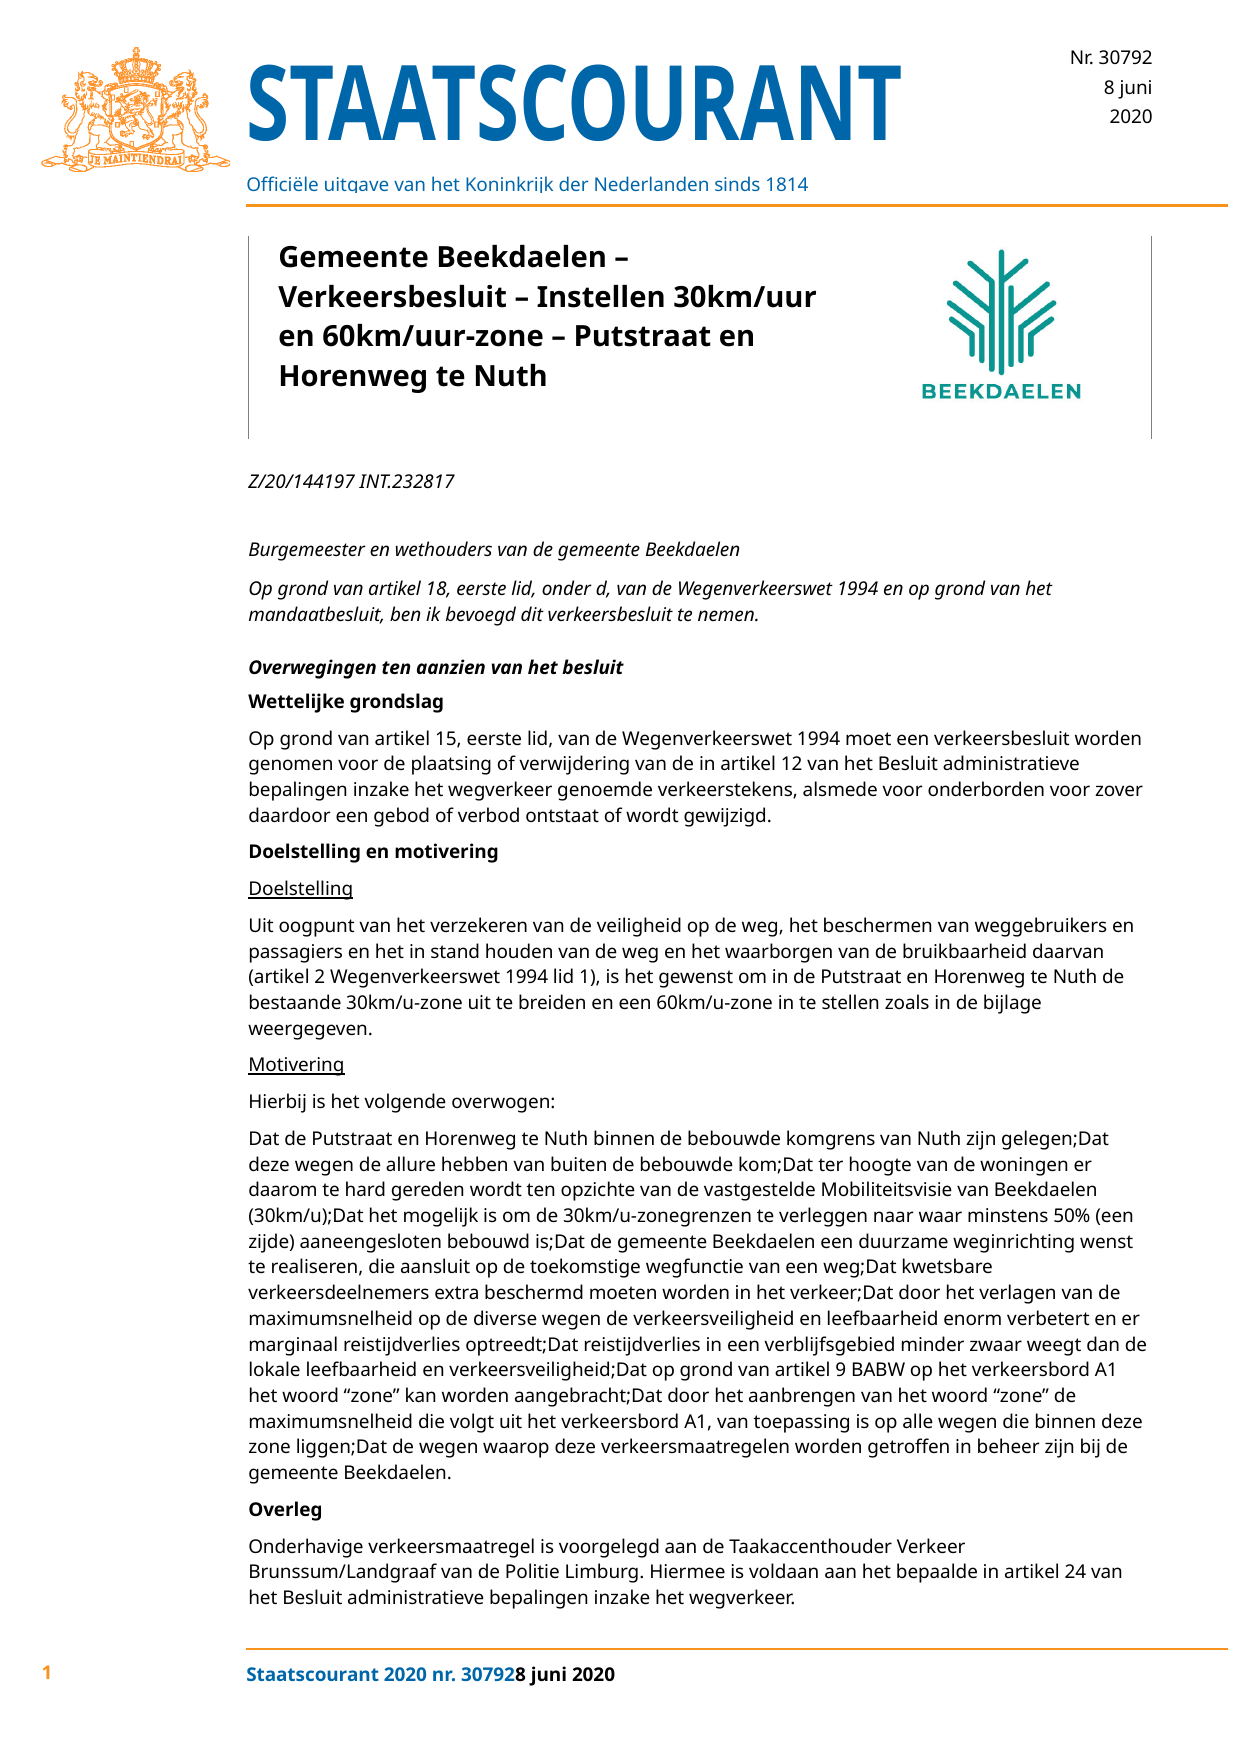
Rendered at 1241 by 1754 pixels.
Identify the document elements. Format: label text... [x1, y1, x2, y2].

text Op grond van artikel 18, eerste lid, onder d, van de Wegenverkeerswet 1994 en op grond van het mandaatbesluit, ben ik bevoegd dit verkeersbesluit te nemen. [248, 576, 1152, 627]
text Z/20/144197 INT.232817 [248, 469, 1152, 494]
table_header [850, 236, 912, 413]
picture [912, 236, 1090, 414]
text Hierbij is het volgende overwogen: [248, 1088, 1152, 1114]
text Uit oogpunt van het verzekeren van de veiligheid op de weg, het beschermen van weggebruikers en passagiers en het in stand houden van de weg en het waarborgen van de bruikbaarheid daarvan (artikel 2 Wegenverkeerswet 1994 lid 1), is het gewenst om in de Putstraat en Horenweg te Nuth de bestaande 30km/u-zone uit te breiden en een 60km/u-zone in te stellen zoals in de bijlage weergegeven. [248, 912, 1152, 1041]
text Burgemeester en wethouders van de gemeente Beekdaelen [248, 536, 1152, 562]
text Motivering [248, 1052, 1152, 1077]
picture [41, 47, 231, 172]
text Wettelijke grondslag [248, 688, 1152, 714]
table_header Gemeente Beekdaelen – Verkeersbesluit – Instellen 30km/uur en 60km/uur-zone – Putstraat en Horenweg te Nuth [249, 236, 850, 439]
text Doelstelling en motivering [248, 839, 1152, 864]
text Op grond van artikel 15, eerste lid, van de Wegenverkeerswet 1994 moet een verkeersbesluit worden genomen voor de plaatsing of verwijdering van de in artikel 12 van het Besluit administratieve bepalingen inzake het wegverkeer genoemde verkeerstekens, alsmede voor onderborden voor zover daardoor een gebod of verbod ontstaat of wordt gewijzigd. [248, 725, 1152, 828]
table_header [1090, 236, 1151, 413]
table_header [850, 414, 1151, 439]
text Doelstelling [248, 875, 1152, 901]
text Onderhavige verkeersmaatregel is voorgelegd aan de Taakaccenthouder Verkeer Brunssum/Landgraaf van de Politie Limburg. Hiermee is voldaan aan het bepaalde in artikel 24 van het Besluit administratieve bepalingen inzake het wegverkeer. [248, 1533, 1152, 1610]
text Dat de Putstraat en Horenweg te Nuth binnen de bebouwde komgrens van Nuth zijn gelegen;Dat deze wegen de allure hebben van buiten de bebouwde kom;Dat ter hoogte van de woningen er daarom te hard gereden wordt ten opzichte van de vastgestelde Mobiliteitsvisie van Beekdaelen (30km/u);Dat het mogelijk is om de 30km/u-zonegrenzen te verleggen naar waar minstens 50% (een zijde) aaneengesloten bebouwd is;Dat de gemeente Beekdaelen een duurzame weginrichting wenst te realiseren, die aansluit op de toekomstige wegfunctie van een weg;Dat kwetsbare verkeersdeelnemers extra beschermd moeten worden in het verkeer;Dat door het verlagen van de maximumsnelheid op de diverse wegen de verkeersveiligheid en leefbaarheid enorm verbetert en er marginaal reistijdverlies optreedt;Dat reistijdverlies in een verblijfsgebied minder zwaar weegt dan de lokale leefbaarheid en verkeersveiligheid;Dat op grond van artikel 9 BABW op het verkeersbord A1 het woord “zone” kan worden aangebracht;Dat door het aanbrengen van het woord “zone” de maximumsnelheid die volgt uit het verkeersbord A1, van toepassing is op alle wegen die binnen deze zone liggen;Dat de wegen waarop deze verkeersmaatregelen worden getroffen in beheer zijn bij de gemeente Beekdaelen. [248, 1125, 1152, 1485]
text Overleg [248, 1496, 1152, 1522]
text Overwegingen ten aanzien van het besluit [248, 654, 1152, 680]
